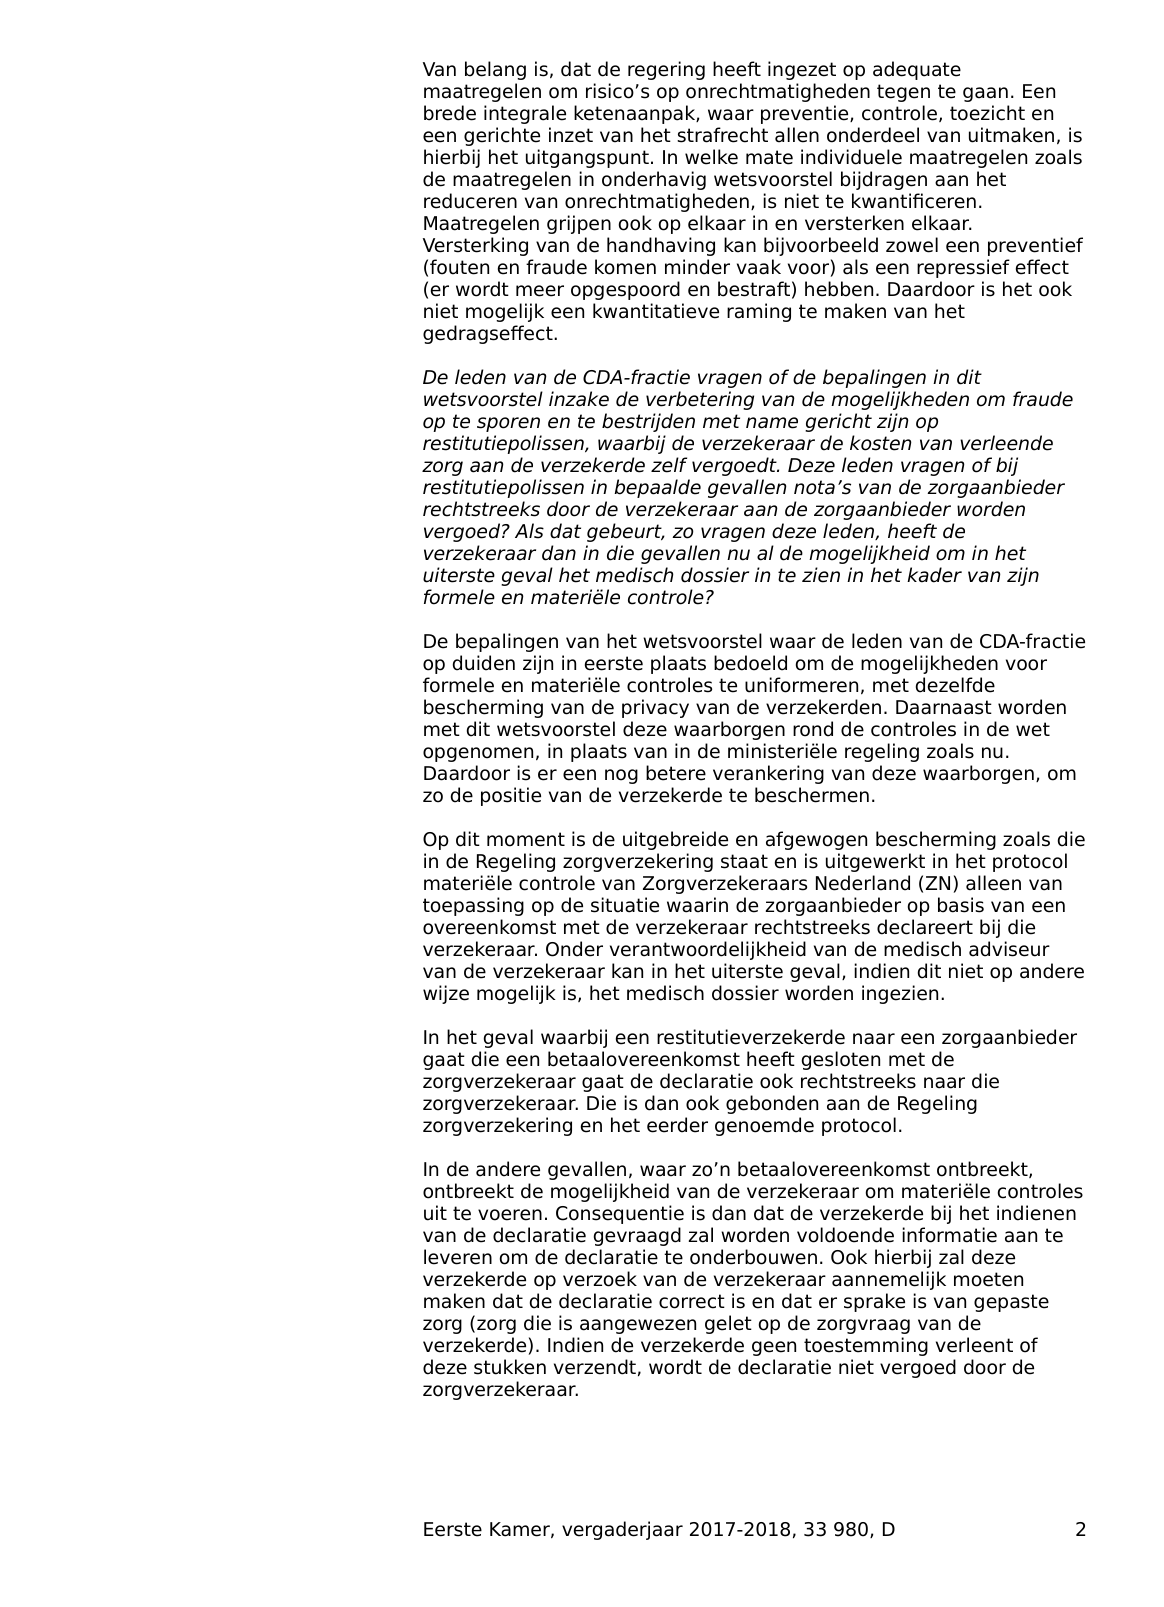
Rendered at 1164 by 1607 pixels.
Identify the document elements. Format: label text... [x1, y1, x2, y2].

text In het geval waarbij een restitutieverzekerde naar een zorgaanbieder gaat die een betaalovereenkomst heeft gesloten met de zorgverzekeraar gaat de declaratie ook rechtstreeks naar die zorgverzekeraar. Die is dan ook gebonden aan de Regeling zorgverzekering en het eerder genoemde protocol. [422, 1027, 1087, 1137]
text Op dit moment is de uitgebreide en afgewogen bescherming zoals die in de Regeling zorgverzekering staat en is uitgewerkt in het protocol materiële controle van Zorgverzekeraars Nederland (ZN) alleen van toepassing op de situatie waarin de zorgaanbieder op basis van een overeenkomst met de verzekeraar rechtstreeks declareert bij die verzekeraar. Onder verantwoordelijkheid van de medisch adviseur van de verzekeraar kan in het uiterste geval, indien dit niet op andere wijze mogelijk is, het medisch dossier worden ingezien. [422, 829, 1087, 1005]
text De bepalingen van het wetsvoorstel waar de leden van de CDA-fractie op duiden zijn in eerste plaats bedoeld om de mogelijkheden voor formele en materiële controles te uniformeren, met dezelfde bescherming van de privacy van de verzekerden. Daarnaast worden met dit wetsvoorstel deze waarborgen rond de controles in de wet opgenomen, in plaats van in de ministeriële regeling zoals nu. Daardoor is er een nog betere verankering van deze waarborgen, om zo de positie van de verzekerde te beschermen. [422, 631, 1087, 807]
text Van belang is, dat de regering heeft ingezet op adequate maatregelen om risico’s op onrechtmatigheden tegen te gaan. Een brede integrale ketenaanpak, waar preventie, controle, toezicht en een gerichte inzet van het strafrecht allen onderdeel van uitmaken, is hierbij het uitgangspunt. In welke mate individuele maatregelen zoals de maatregelen in onderhavig wetsvoorstel bijdragen aan het reduceren van onrechtmatigheden, is niet te kwantificeren. Maatregelen grijpen ook op elkaar in en versterken elkaar. Versterking van de handhaving kan bijvoorbeeld zowel een preventief (fouten en fraude komen minder vaak voor) als een repressief effect (er wordt meer opgespoord en bestraft) hebben. Daardoor is het ook niet mogelijk een kwantitatieve raming te maken van het gedragseffect. [422, 59, 1087, 345]
text In de andere gevallen, waar zo’n betaalovereenkomst ontbreekt, ontbreekt de mogelijkheid van de verzekeraar om materiële controles uit te voeren. Consequentie is dan dat de verzekerde bij het indienen van de declaratie gevraagd zal worden voldoende informatie aan te leveren om de declaratie te onderbouwen. Ook hierbij zal deze verzekerde op verzoek van de verzekeraar aannemelijk moeten maken dat de declaratie correct is en dat er sprake is van gepaste zorg (zorg die is aangewezen gelet op de zorgvraag van de verzekerde). Indien de verzekerde geen toestemming verleent of deze stukken verzendt, wordt de declaratie niet vergoed door de zorgverzekeraar. [422, 1159, 1087, 1401]
text De leden van de CDA-fractie vragen of de bepalingen in dit wetsvoorstel inzake de verbetering van de mogelijkheden om fraude op te sporen en te bestrijden met name gericht zijn op restitutiepolissen, waarbij de verzekeraar de kosten van verleende zorg aan de verzekerde zelf vergoedt. Deze leden vragen of bij restitutiepolissen in bepaalde gevallen nota’s van de zorgaanbieder rechtstreeks door de verzekeraar aan de zorgaanbieder worden vergoed? Als dat gebeurt, zo vragen deze leden, heeft de verzekeraar dan in die gevallen nu al de mogelijkheid om in het uiterste geval het medisch dossier in te zien in het kader van zijn formele en materiële controle? [422, 367, 1087, 609]
